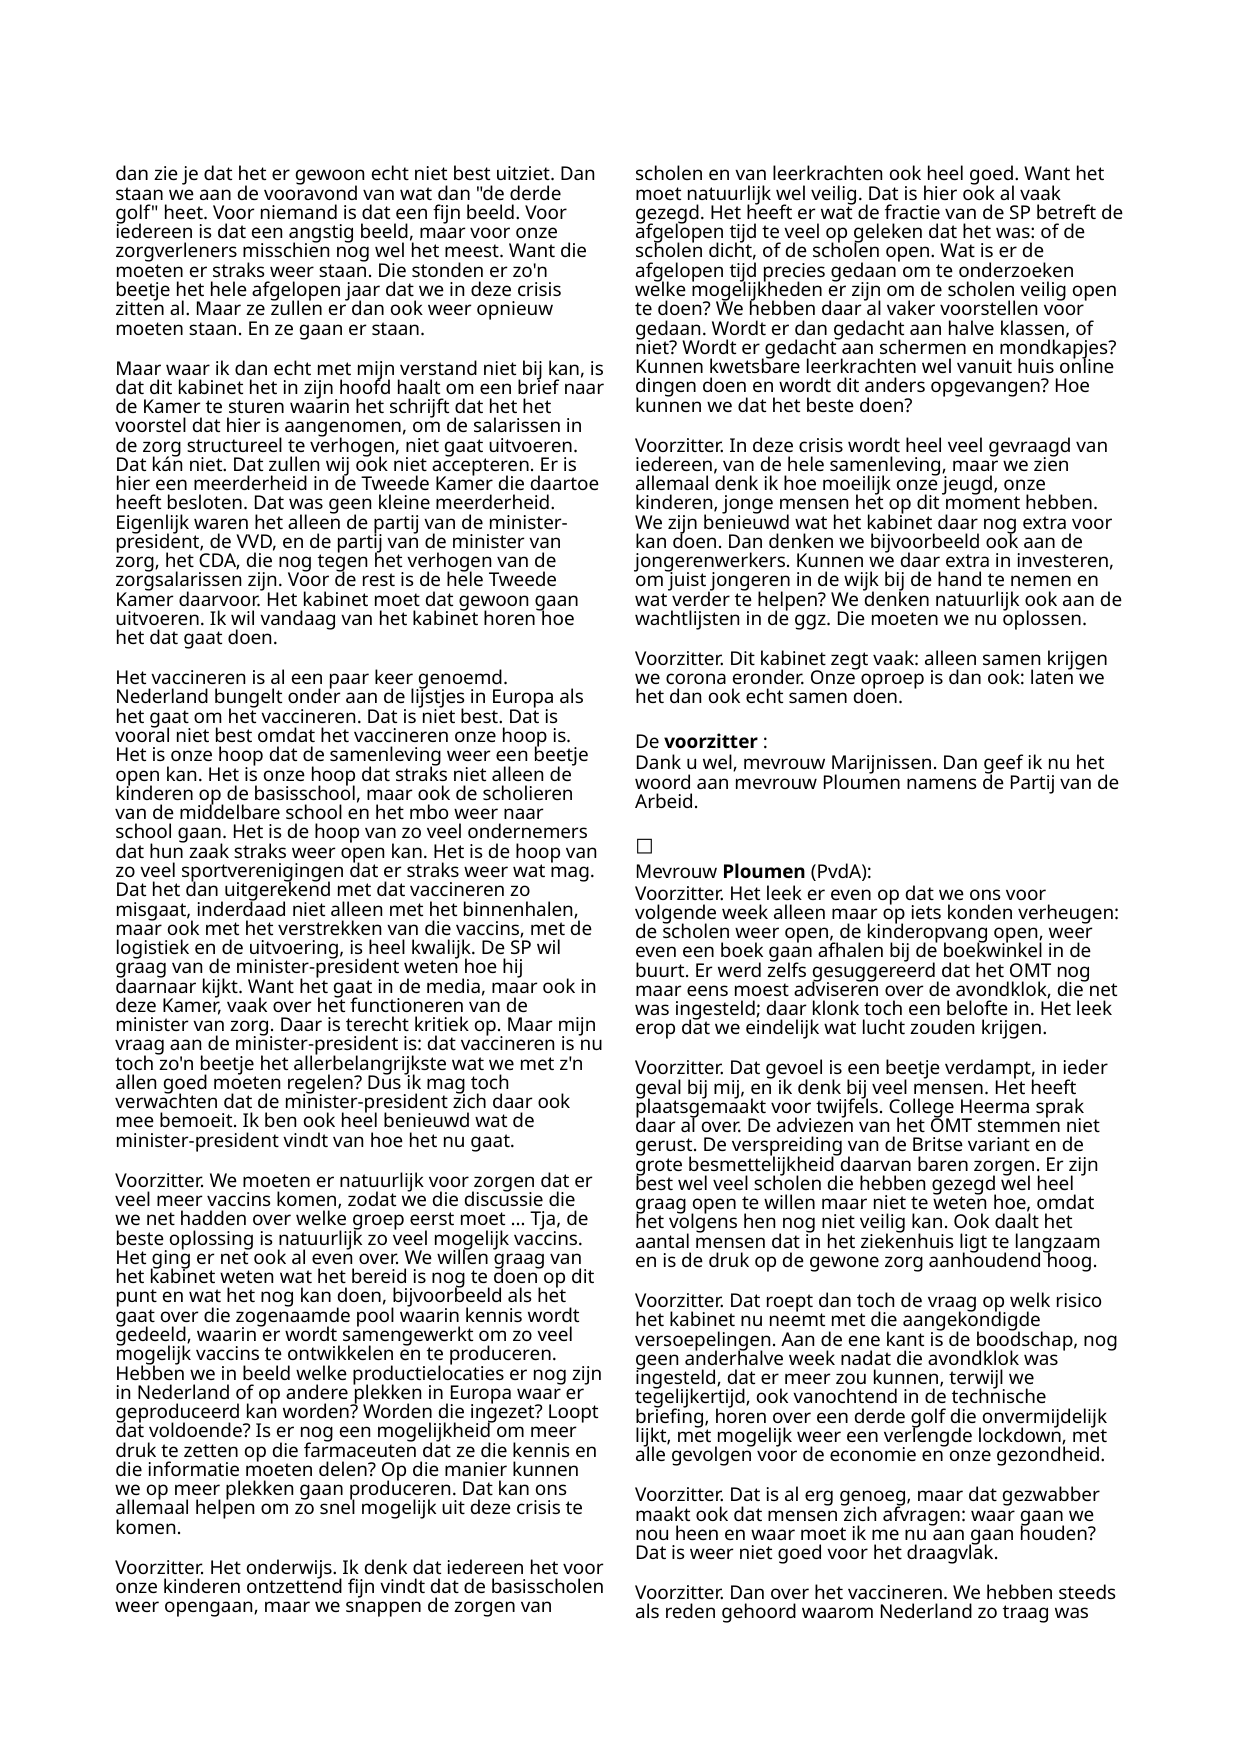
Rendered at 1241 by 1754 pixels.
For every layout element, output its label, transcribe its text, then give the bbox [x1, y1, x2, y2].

text Voorzitter. Dan over het vaccineren. We hebben steeds als reden gehoord waarom Nederland zo traag was [635, 1584, 1125, 1623]
text dan zie je dat het er gewoon echt niet best uitziet. Dan staan we aan de vooravond van wat dan "de derde golf" heet. Voor niemand is dat een fijn beeld. Voor iedereen is dat een angstig beeld, maar voor onze zorgverleners misschien nog wel het meest. Want die moeten er straks weer staan. Die stonden er zo'n beetje het hele afgelopen jaar dat we in deze crisis zitten al. Maar ze zullen er dan ook weer opnieuw moeten staan. En ze gaan er staan. [115, 165, 605, 339]
text Het vaccineren is al een paar keer genoemd. Nederland bungelt onder aan de lijstjes in Europa als het gaat om het vaccineren. Dat is niet best. Dat is vooral niet best omdat het vaccineren onze hoop is. Het is onze hoop dat de samenleving weer een beetje open kan. Het is onze hoop dat straks niet alleen de kinderen op de basisschool, maar ook de scholieren van de middelbare school en het mbo weer naar school gaan. Het is de hoop van zo veel ondernemers dat hun zaak straks weer open kan. Het is de hoop van zo veel sportverenigingen dat er straks weer wat mag. Dat het dan uitgerekend met dat vaccineren zo misgaat, inderdaad niet alleen met het binnenhalen, maar ook met het verstrekken van die vaccins, met de logistiek en de uitvoering, is heel kwalijk. De SP wil graag van de minister-president weten hoe hij daarnaar kijkt. Want het gaat in de media, maar ook in deze Kamer, vaak over het functioneren van de minister van zorg. Daar is terecht kritiek op. Maar mijn vraag aan de minister-president is: dat vaccineren is nu toch zo'n beetje het allerbelangrijkste wat we met z'n allen goed moeten regelen? Dus ik mag toch verwachten dat de minister-president zich daar ook mee bemoeit. Ik ben ook heel benieuwd wat de minister-president vindt van hoe het nu gaat. [115, 669, 605, 1151]
text Mevrouw Ploumen (PvdA): [635, 859, 1125, 884]
text Dank u wel, mevrouw Marijnissen. Dan geef ik nu het woord aan mevrouw Ploumen namens de Partij van de Arbeid. [635, 754, 1125, 812]
text Voorzitter. Het onderwijs. Ik denk dat iedereen het voor onze kinderen ontzettend fijn vindt dat de basisscholen weer opengaan, maar we snappen de zorgen van [115, 1559, 605, 1616]
text Voorzitter. We moeten er natuurlijk voor zorgen dat er veel meer vaccins komen, zodat we die discussie die we net hadden over welke groep eerst moet … Tja, de beste oplossing is natuurlijk zo veel mogelijk vaccins. Het ging er net ook al even over. We willen graag van het kabinet weten wat het bereid is nog te doen op dit punt en wat het nog kan doen, bijvoorbeeld als het gaat over die zogenaamde pool waarin kennis wordt gedeeld, waarin er wordt samengewerkt om zo veel mogelijk vaccins te ontwikkelen en te produceren. Hebben we in beeld welke productielocaties er nog zijn in Nederland of op andere plekken in Europa waar er geproduceerd kan worden? Worden die ingezet? Loopt dat voldoende? Is er nog een mogelijkheid om meer druk te zetten op die farmaceuten dat ze die kennis en die informatie moeten delen? Op die manier kunnen we op meer plekken gaan produceren. Dat kan ons allemaal helpen om zo snel mogelijk uit deze crisis te komen. [115, 1172, 605, 1538]
text scholen en van leerkrachten ook heel goed. Want het moet natuurlijk wel veilig. Dat is hier ook al vaak gezegd. Het heeft er wat de fractie van de SP betreft de afgelopen tijd te veel op geleken dat het was: of de scholen dicht, of de scholen open. Wat is er de afgelopen tijd precies gedaan om te onderzoeken welke mogelijkheden er zijn om de scholen veilig open te doen? We hebben daar al vaker voorstellen voor gedaan. Wordt er dan gedacht aan halve klassen, of niet? Wordt er gedacht aan schermen en mondkapjes? Kunnen kwetsbare leerkrachten wel vanuit huis online dingen doen en wordt dit anders opgevangen? Hoe kunnen we dat het beste doen? [635, 165, 1125, 416]
text De voorzitter : [635, 729, 1125, 754]
text Voorzitter. Dat roept dan toch de vraag op welk risico het kabinet nu neemt met die aangekondigde versoepelingen. Aan de ene kant is de boodschap, nog geen anderhalve week nadat die avondklok was ingesteld, dat er meer zou kunnen, terwijl we tegelijkertijd, ook vanochtend in de technische briefing, horen over een derde golf die onvermijdelijk lijkt, met mogelijk weer een verlengde lockdown, met alle gevolgen voor de economie en onze gezondheid. [635, 1292, 1125, 1466]
text Maar waar ik dan echt met mijn verstand niet bij kan, is dat dit kabinet het in zijn hoofd haalt om een brief naar de Kamer te sturen waarin het schrijft dat het het voorstel dat hier is aangenomen, om de salarissen in de zorg structureel te verhogen, niet gaat uitvoeren. Dat kán niet. Dat zullen wij ook niet accepteren. Er is hier een meerderheid in de Tweede Kamer die daartoe heeft besloten. Dat was geen kleine meerderheid. Eigenlijk waren het alleen de partij van de minister-president, de VVD, en de partij van de minister van zorg, het CDA, die nog tegen het verhogen van de zorgsalarissen zijn. Voor de rest is de hele Tweede Kamer daarvoor. Het kabinet moet dat gewoon gaan uitvoeren. Ik wil vandaag van het kabinet horen hoe het dat gaat doen. [115, 359, 605, 648]
text Voorzitter. Dit kabinet zegt vaak: alleen samen krijgen we corona eronder. Onze oproep is dan ook: laten we het dan ook echt samen doen. [635, 650, 1125, 708]
text Voorzitter. Dat gevoel is een beetje verdampt, in ieder geval bij mij, en ik denk bij veel mensen. Het heeft plaatsgemaakt voor twijfels. College Heerma sprak daar al over. De adviezen van het OMT stemmen niet gerust. De verspreiding van de Britse variant en de grote besmettelijkheid daarvan baren zorgen. Er zijn best wel veel scholen die hebben gezegd wel heel graag open te willen maar niet te weten hoe, omdat het volgens hen nog niet veilig kan. Ook daalt het aantal mensen dat in het ziekenhuis ligt te langzaam en is de druk op de gewone zorg aanhoudend hoog. [635, 1059, 1125, 1271]
text Voorzitter. Het leek er even op dat we ons voor volgende week alleen maar op iets konden verheugen: de scholen weer open, de kinderopvang open, weer even een boek gaan afhalen bij de boekwinkel in de buurt. Er werd zelfs gesuggereerd dat het OMT nog maar eens moest adviseren over de avondklok, die net was ingesteld; daar klonk toch een belofte in. Het leek erop dat we eindelijk wat lucht zouden krijgen. [635, 884, 1125, 1039]
text ⬜ [635, 833, 1125, 859]
text Voorzitter. In deze crisis wordt heel veel gevraagd van iedereen, van de hele samenleving, maar we zien allemaal denk ik hoe moeilijk onze jeugd, onze kinderen, jonge mensen het op dit moment hebben. We zijn benieuwd wat het kabinet daar nog extra voor kan doen. Dan denken we bijvoorbeeld ook aan de jongerenwerkers. Kunnen we daar extra in investeren, om juist jongeren in de wijk bij de hand te nemen en wat verder te helpen? We denken natuurlijk ook aan de wachtlijsten in de ggz. Die moeten we nu oplossen. [635, 437, 1125, 629]
text Voorzitter. Dat is al erg genoeg, maar dat gezwabber maakt ook dat mensen zich afvragen: waar gaan we nou heen en waar moet ik me nu aan gaan houden? Dat is weer niet goed voor het draagvlak. [635, 1486, 1125, 1563]
